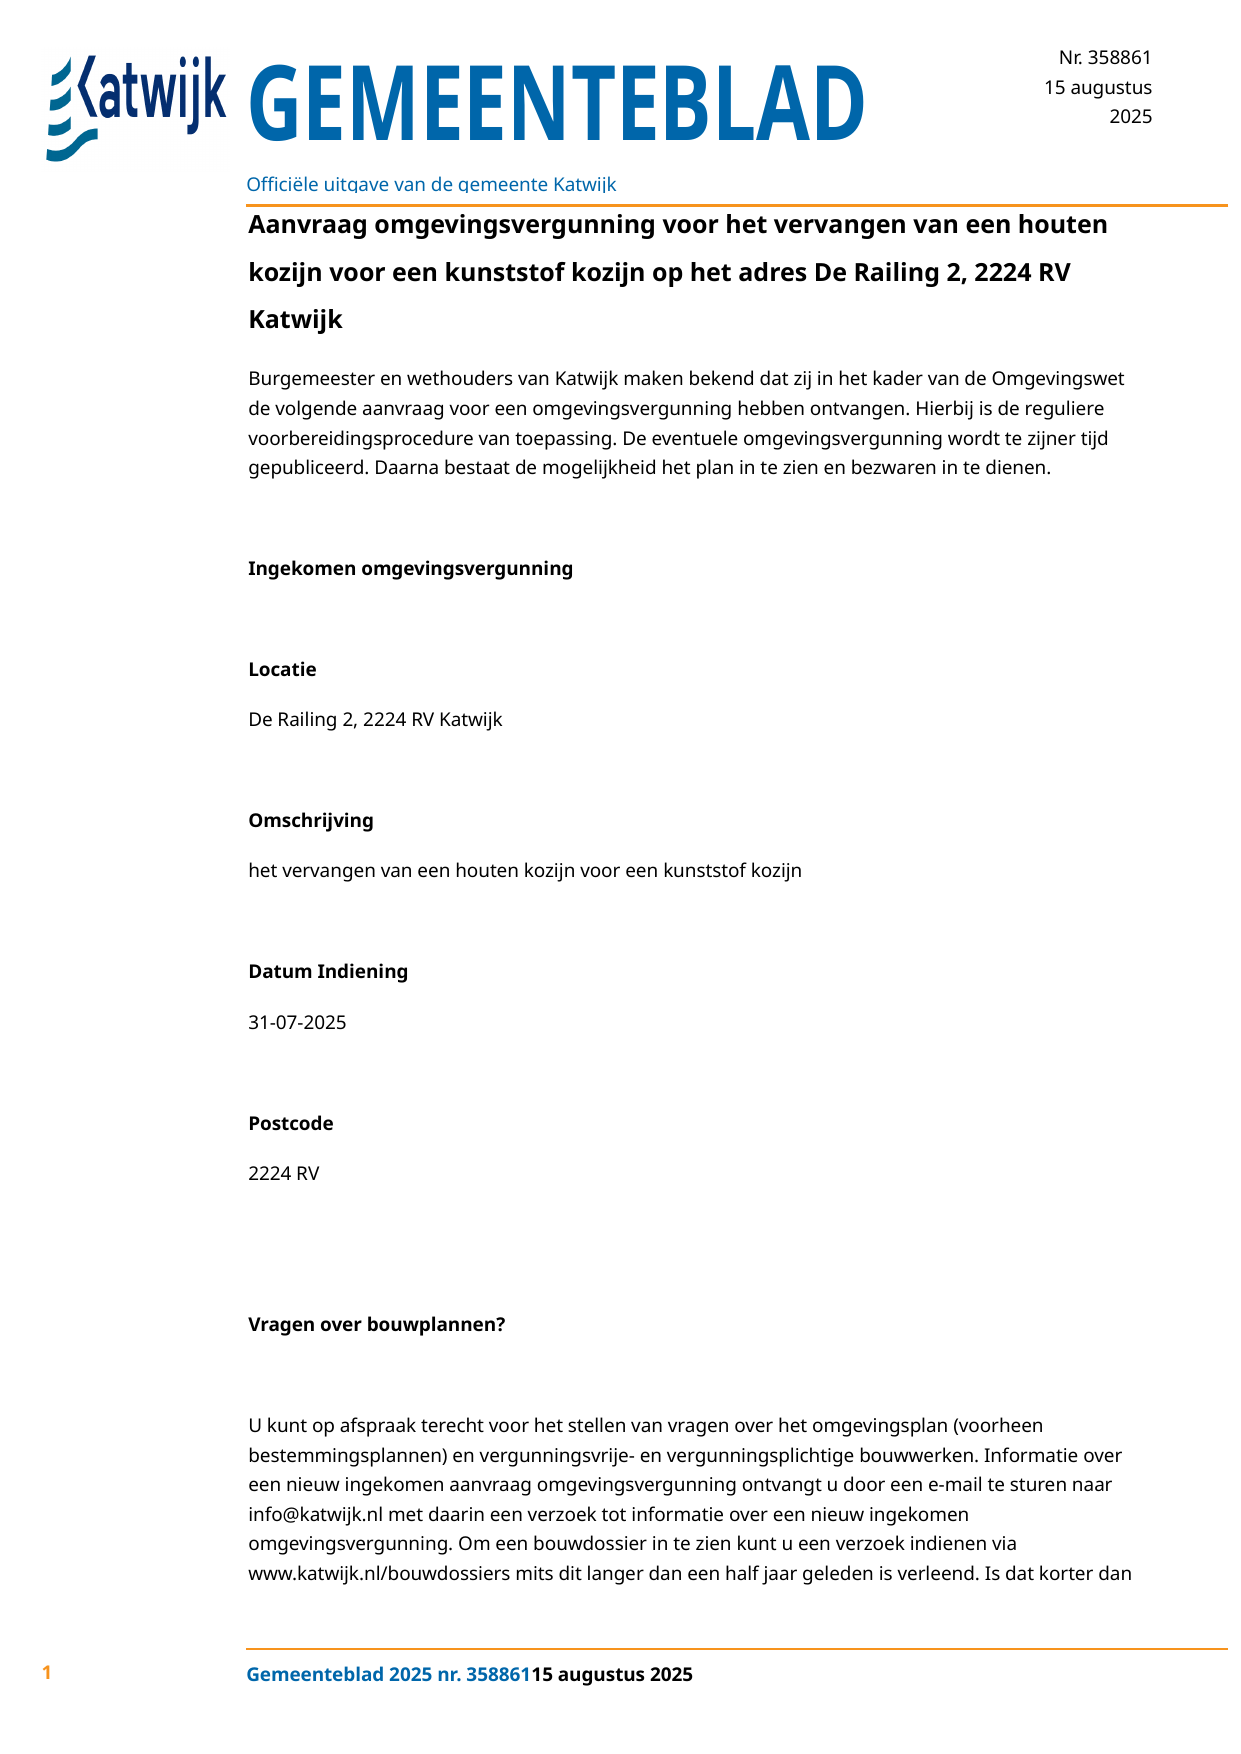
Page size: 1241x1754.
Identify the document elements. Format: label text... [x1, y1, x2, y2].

text 31-07-2025 [248, 1009, 1152, 1034]
text het vervangen van een houten kozijn voor een kunststof kozijn [248, 858, 1152, 883]
text Aanvraag omgevingsvergunning voor het vervangen van een houten kozijn voor een kunststof kozijn op het adres De Railing 2, 2224 RV Katwijk [248, 207, 1152, 336]
text U kunt op afspraak terecht voor het stellen van vragen over het omgevingsplan (voorheen bestemmingsplannen) en vergunningsvrije- en vergunningsplichtige bouwwerken. Informatie over een nieuw ingekomen aanvraag omgevingsvergunning ontvangt u door een e-mail te sturen naar info@katwijk.nl met daarin een verzoek tot informatie over een nieuw ingekomen omgevingsvergunning. Om een bouwdossier in te zien kunt u een verzoek indienen via www.katwijk.nl/bouwdossiers mits dit langer dan een half jaar geleden is verleend. Is dat korter dan [248, 1412, 1152, 1586]
text De Railing 2, 2224 RV Katwijk [248, 706, 1152, 732]
text Omschrijving [248, 807, 1152, 833]
text Locatie [248, 656, 1152, 682]
text Datum Indiening [248, 958, 1152, 984]
text Burgemeester en wethouders van Katwijk maken bekend dat zij in het kader van de Omgevingswet de volgende aanvraag voor een omgevingsvergunning hebben ontvangen. Hierbij is de reguliere voorbereidingsprocedure van toepassing. De eventuele omgevingsvergunning wordt te zijner tijd gepubliceerd. Daarna bestaat de mogelijkheid het plan in te zien en bezwaren in te dienen. [248, 366, 1152, 480]
text Vragen over bouwplannen? [248, 1311, 1152, 1337]
text Postcode [248, 1110, 1152, 1135]
text 2224 RV [248, 1160, 1152, 1186]
text Ingekomen omgevingsvergunning [248, 555, 1152, 581]
picture [41, 47, 231, 172]
